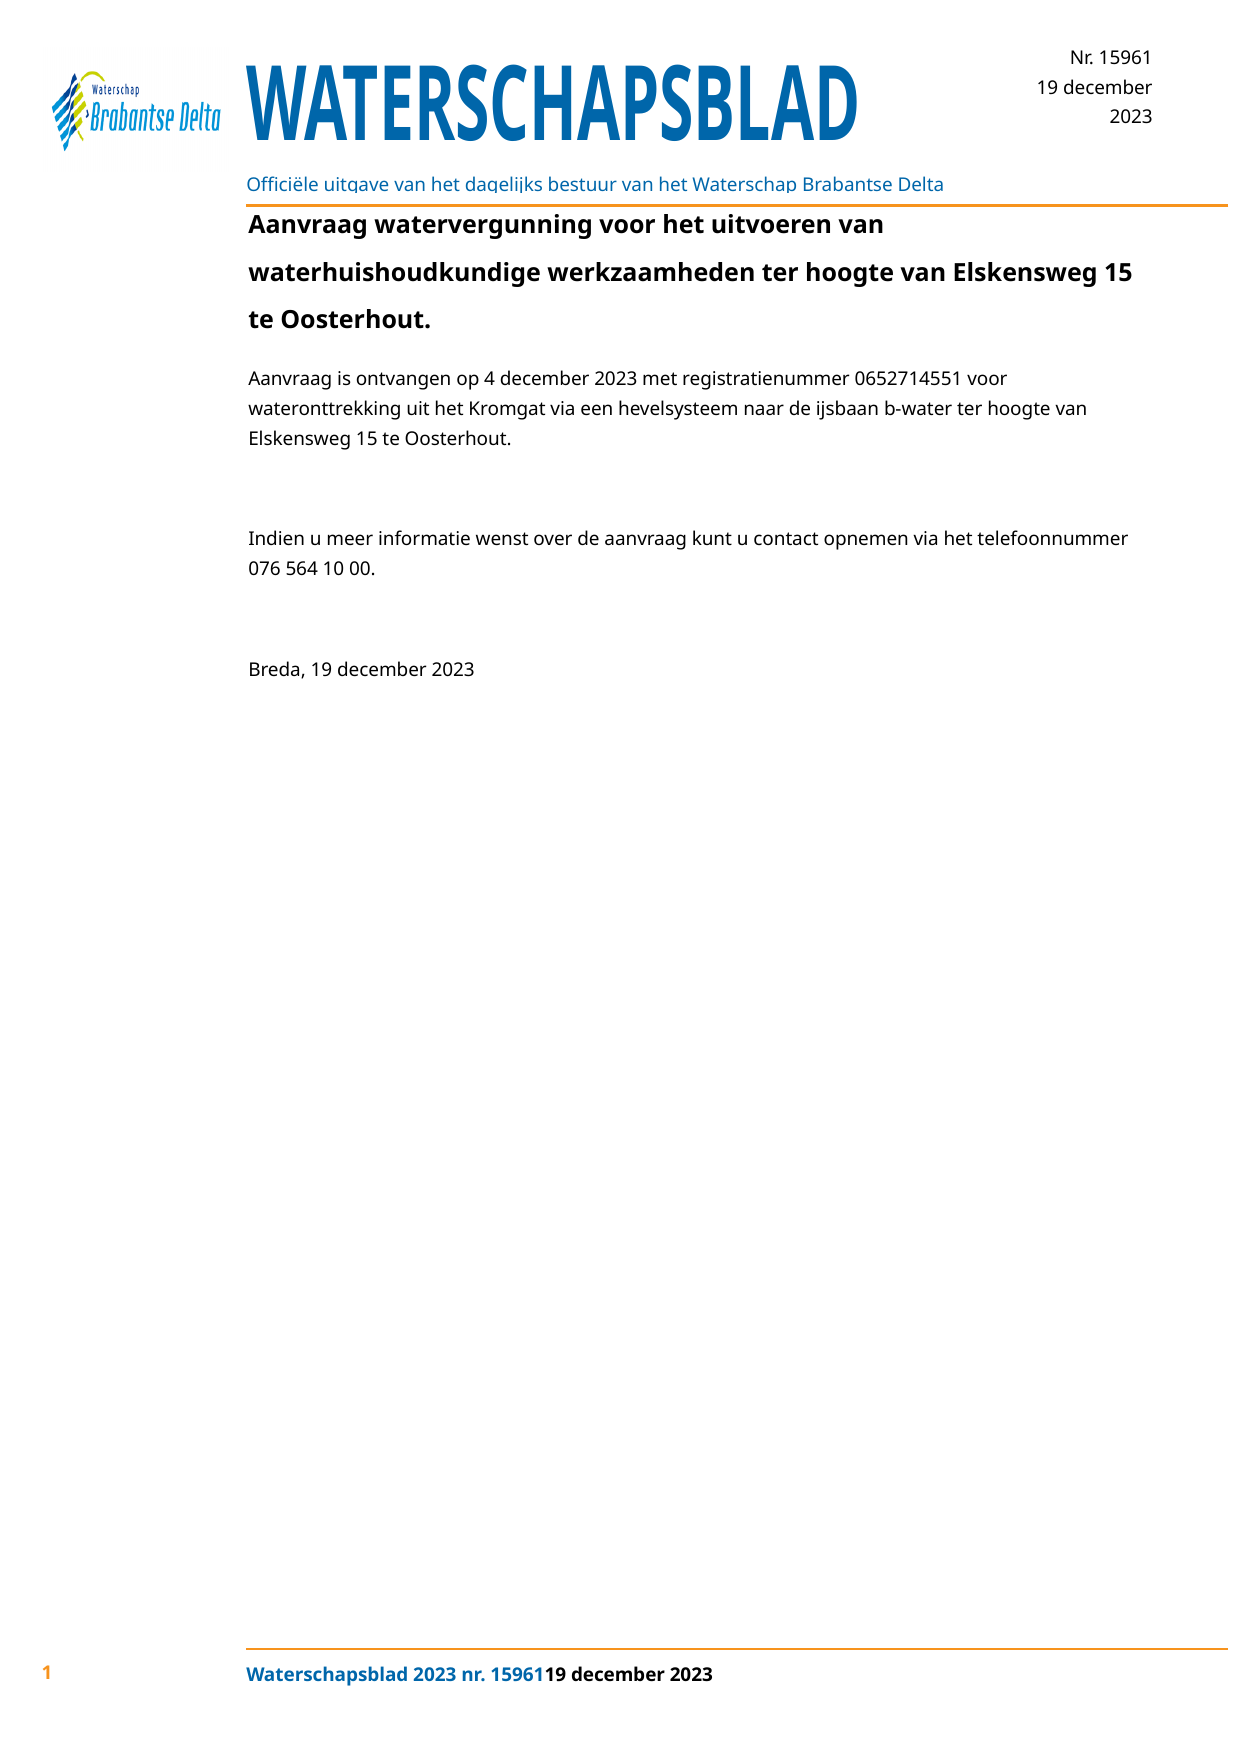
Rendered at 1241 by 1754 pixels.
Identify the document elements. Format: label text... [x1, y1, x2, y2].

text Indien u meer informatie wenst over de aanvraag kunt u contact opnemen via het telefoonnummer 076 564 10 00. [248, 526, 1152, 581]
text Aanvraag watervergunning voor het uitvoeren van waterhuishoudkundige werkzaamheden ter hoogte van Elskensweg 15 te Oosterhout. [248, 207, 1152, 336]
text Aanvraag is ontvangen op 4 december 2023 met registratienummer 0652714551 voor wateronttrekking uit het Kromgat via een hevelsysteem naar de ijsbaan b-water ter hoogte van Elskensweg 15 te Oosterhout. [248, 366, 1152, 450]
text Breda, 19 december 2023 [248, 656, 1152, 682]
picture [41, 47, 231, 172]
